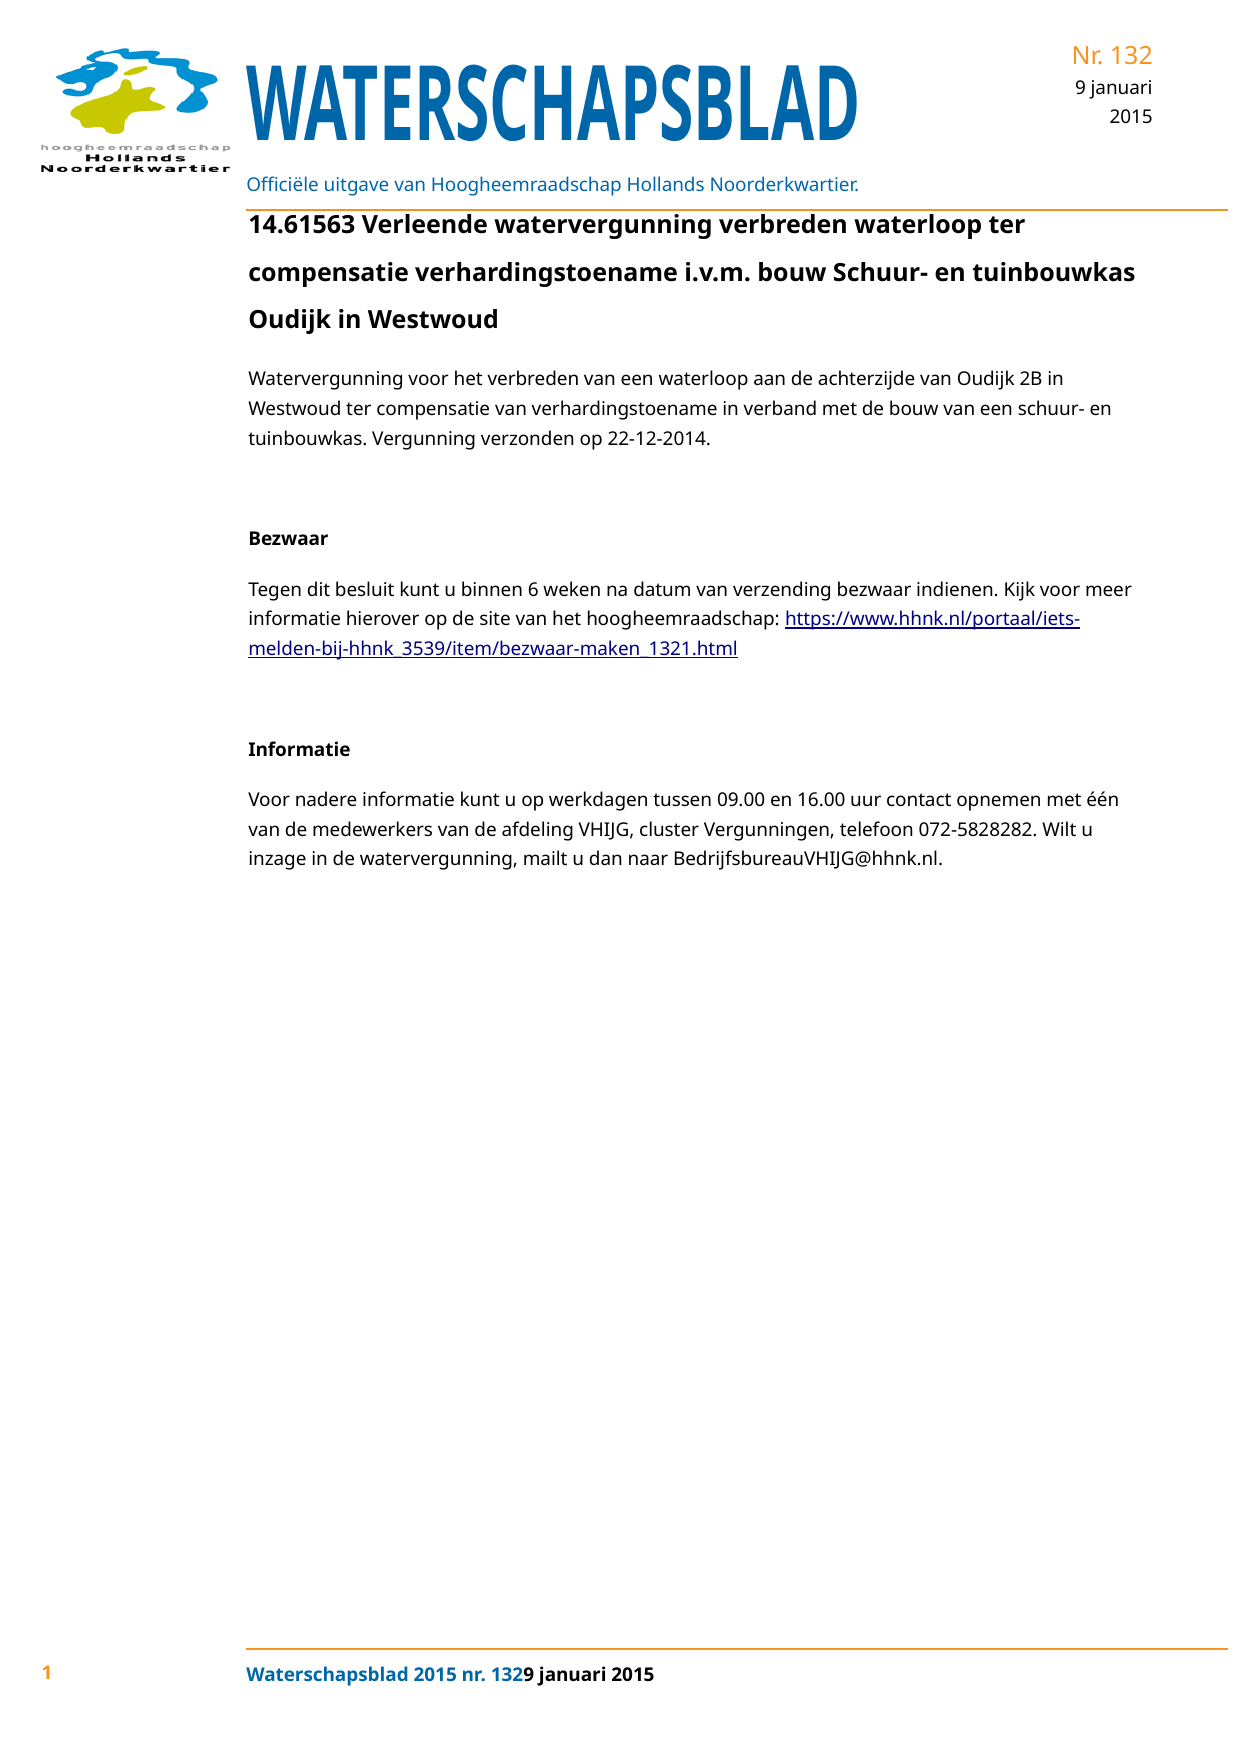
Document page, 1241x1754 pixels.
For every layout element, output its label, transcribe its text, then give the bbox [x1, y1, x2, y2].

text Informatie [248, 736, 1152, 762]
text 14.61563 Verleende watervergunning verbreden waterloop ter compensatie verhardingstoename i.v.m. bouw Schuur- en tuinbouwkas Oudijk in Westwoud [248, 211, 1152, 336]
text Voor nadere informatie kunt u op werkdagen tussen 09.00 en 16.00 uur contact opnemen met één van de medewerkers van de afdeling VHIJG, cluster Vergunningen, telefoon 072-5828282. Wilt u inzage in de watervergunning, mailt u dan naar BedrijfsbureauVHIJG@hhnk.nl. [248, 786, 1152, 871]
text Tegen dit besluit kunt u binnen 6 weken na datum van verzending bezwaar indienen. Kijk voor meer informatie hierover op de site van het hoogheemraadschap: https://www.hhnk.nl/portaal/iets-melden-bij-hhnk_3539/item/bezwaar-maken_1321.html [248, 576, 1152, 661]
picture [41, 47, 231, 172]
text Watervergunning voor het verbreden van een waterloop aan de achterzijde van Oudijk 2B in Westwoud ter compensatie van verhardingstoename in verband met de bouw van een schuur- en tuinbouwkas. Vergunning verzonden op 22-12-2014. [248, 366, 1152, 450]
text Bezwaar [248, 526, 1152, 551]
